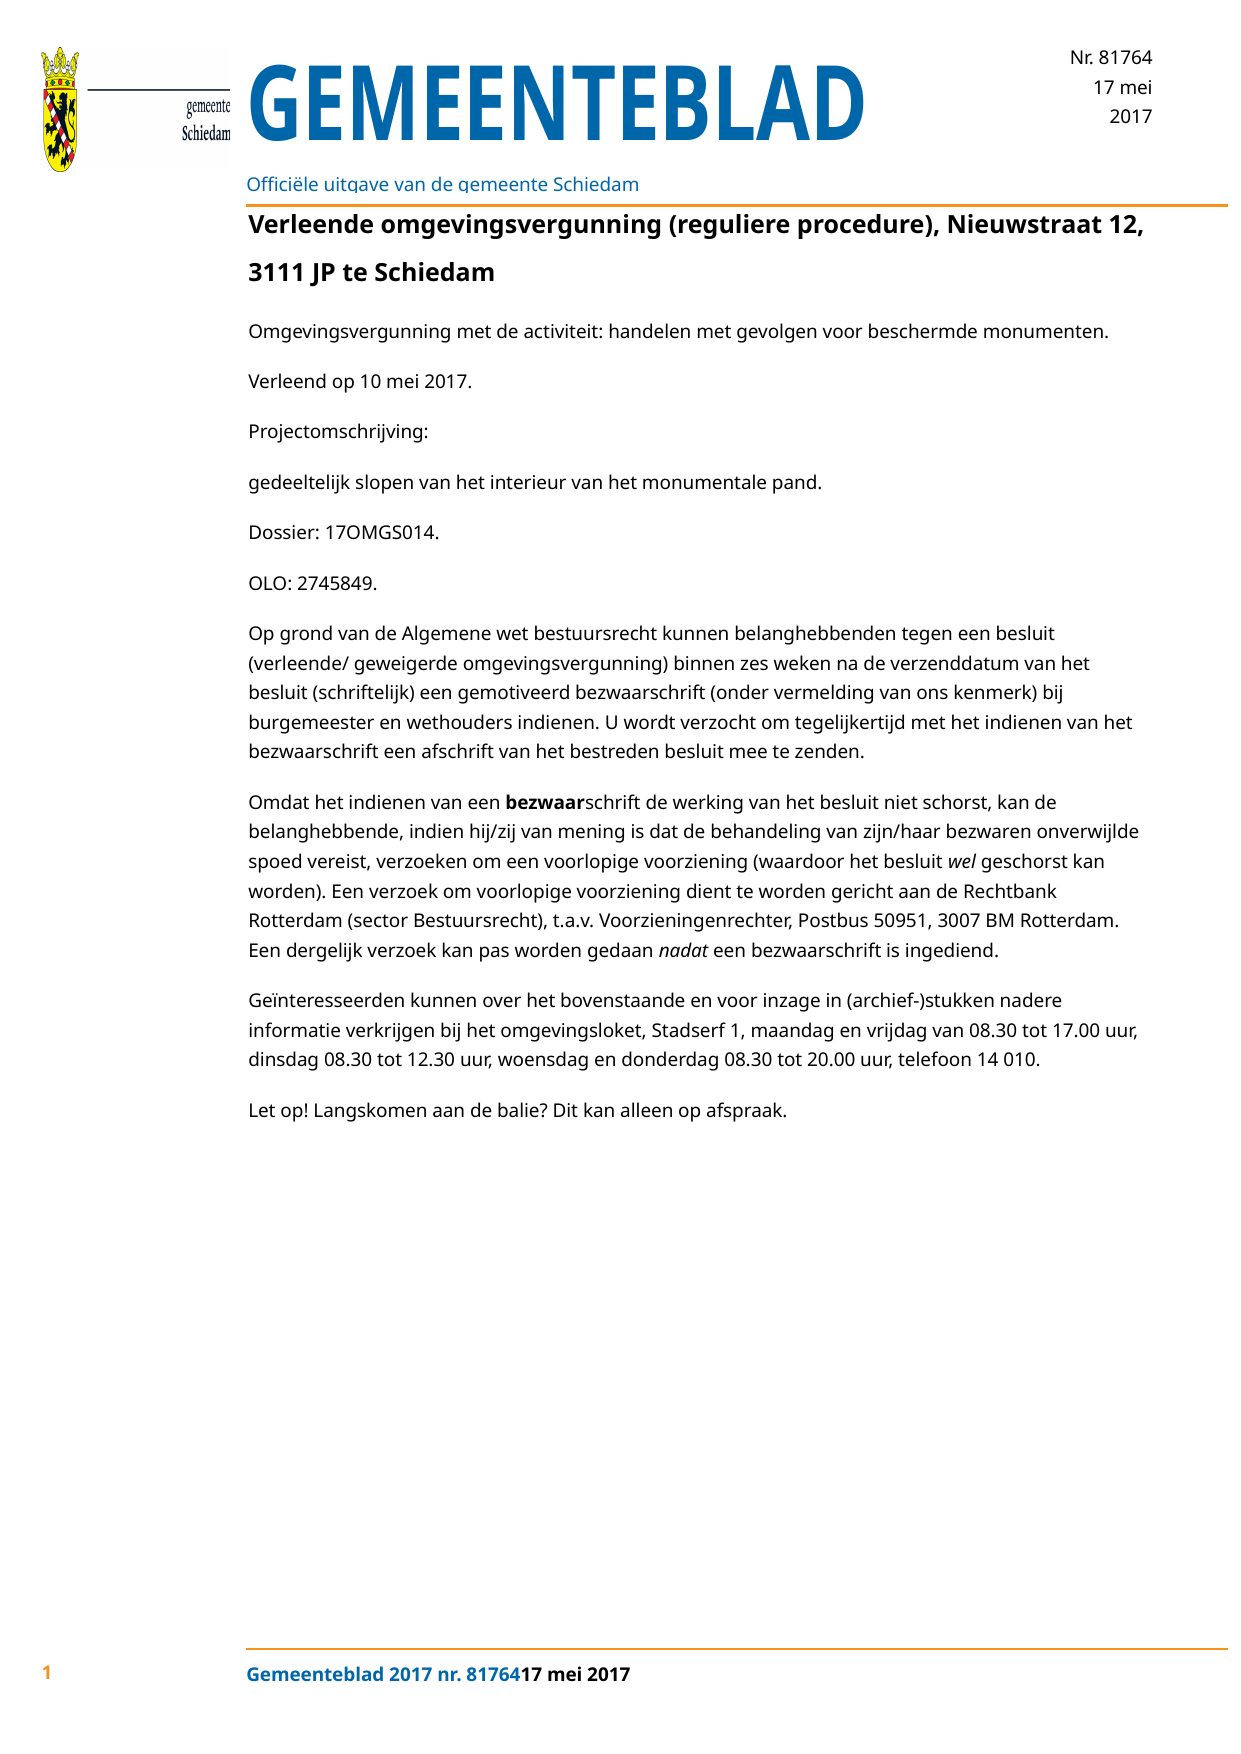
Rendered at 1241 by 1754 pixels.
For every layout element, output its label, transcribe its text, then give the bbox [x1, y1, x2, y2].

text OLO: 2745849. [248, 570, 1152, 596]
picture [41, 47, 231, 172]
text gedeeltelijk slopen van het interieur van het monumentale pand. [248, 469, 1152, 495]
text Omdat het indienen van een bezwaarschrift de werking van het besluit niet schorst, kan de belanghebbende, indien hij/zij van mening is dat de behandeling van zijn/haar bezwaren onverwijlde spoed vereist, verzoeken om een voorlopige voorziening (waardoor het besluit wel geschorst kan worden). Een verzoek om voorlopige voorziening dient te worden gericht aan de Rechtbank Rotterdam (sector Bestuursrecht), t.a.v. Voorzieningenrechter, Postbus 50951, 3007 BM Rotterdam. Een dergelijk verzoek kan pas worden gedaan nadat een bezwaarschrift is ingediend. [248, 789, 1152, 963]
text Omgevingsvergunning met de activiteit: handelen met gevolgen voor beschermde monumenten. [248, 318, 1152, 344]
text Verleende omgevingsvergunning (reguliere procedure), Nieuwstraat 12, 3111 JP te Schiedam [248, 207, 1152, 288]
text Geïnteresseerden kunnen over het bovenstaande en voor inzage in (archief-)stukken nadere informatie verkrijgen bij het omgevingsloket, Stadserf 1, maandag en vrijdag van 08.30 tot 17.00 uur, dinsdag 08.30 tot 12.30 uur, woensdag en donderdag 08.30 tot 20.00 uur, telefoon 14 010. [248, 987, 1152, 1072]
text Dossier: 17OMGS014. [248, 519, 1152, 545]
text Verleend op 10 mei 2017. [248, 368, 1152, 394]
text Let op! Langskomen aan de balie? Dit kan alleen op afspraak. [248, 1097, 1152, 1123]
text Op grond van de Algemene wet bestuursrecht kunnen belanghebbenden tegen een besluit (verleende/ geweigerde omgevingsvergunning) binnen zes weken na de verzenddatum van het besluit (schriftelijk) een gemotiveerd bezwaarschrift (onder vermelding van ons kenmerk) bij burgemeester en wethouders indienen. U wordt verzocht om tegelijkertijd met het indienen van het bezwaarschrift een afschrift van het bestreden besluit mee te zenden. [248, 620, 1152, 764]
text Projectomschrijving: [248, 419, 1152, 444]
